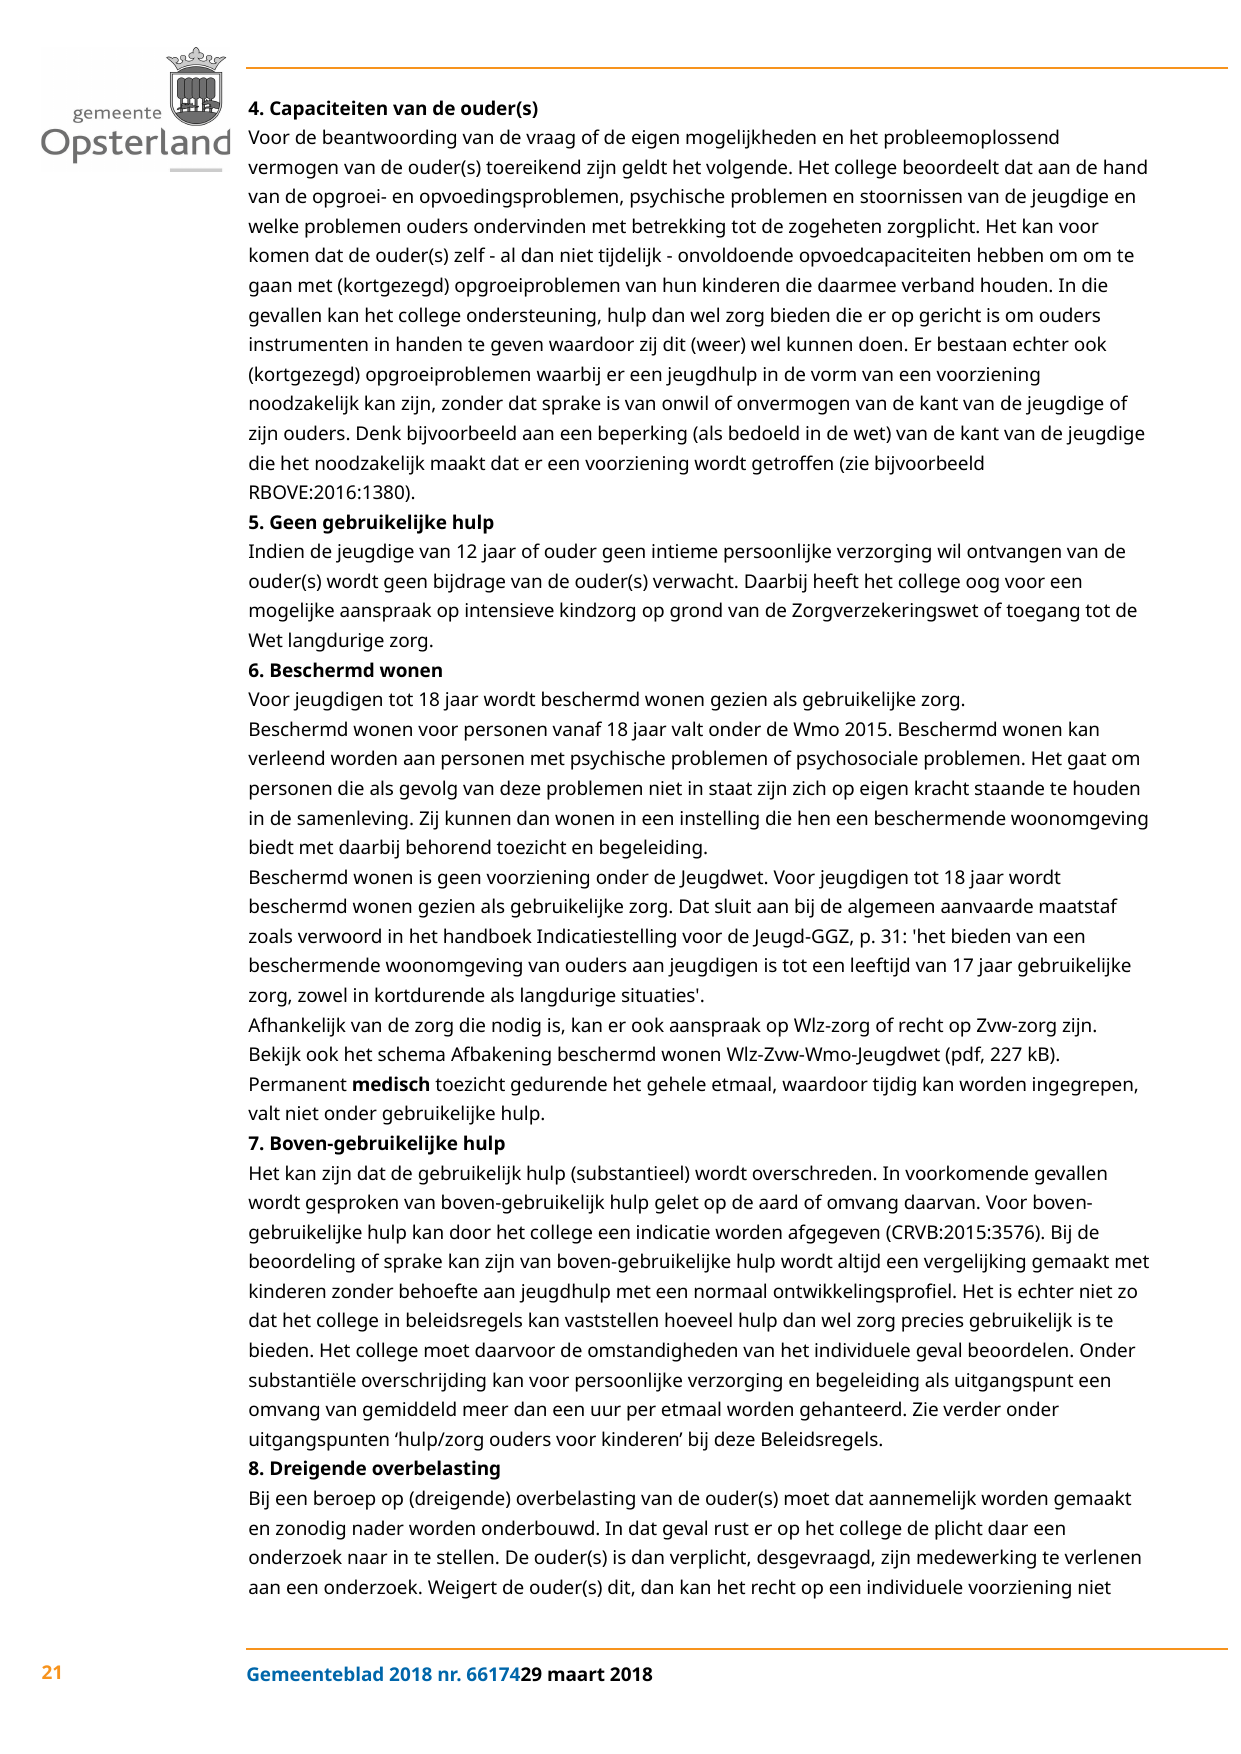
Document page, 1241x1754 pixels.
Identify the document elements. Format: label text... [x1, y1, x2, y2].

text Permanent medisch toezicht gedurende het gehele etmaal, waardoor tijdig kan worden ingegrepen, valt niet onder gebruikelijke hulp. [248, 1071, 1152, 1126]
picture [41, 47, 231, 172]
text Indien de jeugdige van 12 jaar of ouder geen intieme persoonlijke verzorging wil ontvangen van de ouder(s) wordt geen bijdrage van de ouder(s) verwacht. Daarbij heeft het college oog voor een mogelijke aanspraak op intensieve kindzorg op grond van de Zorgverzekeringswet of toegang tot de Wet langdurige zorg. [248, 538, 1152, 653]
text 8. Dreigende overbelasting [248, 1456, 1152, 1481]
text Bij een beroep op (dreigende) overbelasting van de ouder(s) moet dat aannemelijk worden gemaakt en zonodig nader worden onderbouwd. In dat geval rust er op het college de plicht daar een onderzoek naar in te stellen. De ouder(s) is dan verplicht, desgevraagd, zijn medewerking te verlenen aan een onderzoek. Weigert de ouder(s) dit, dan kan het recht op een individuele voorziening niet [248, 1485, 1152, 1600]
text 5. Geen gebruikelijke hulp [248, 509, 1152, 535]
text 6. Beschermd wonen [248, 657, 1152, 683]
text 7. Boven-gebruikelijke hulp [248, 1130, 1152, 1156]
text Voor de beantwoording van de vraag of de eigen mogelijkheden en het probleemoplossend vermogen van de ouder(s) toereikend zijn geldt het volgende. Het college beoordeelt dat aan de hand van de opgroei- en opvoedingsproblemen, psychische problemen en stoornissen van de jeugdige en welke problemen ouders ondervinden met betrekking tot de zogeheten zorgplicht. Het kan voor komen dat de ouder(s) zelf - al dan niet tijdelijk - onvoldoende opvoedcapaciteiten hebben om om te gaan met (kortgezegd) opgroeiproblemen van hun kinderen die daarmee verband houden. In die gevallen kan het college ondersteuning, hulp dan wel zorg bieden die er op gericht is om ouders instrumenten in handen te geven waardoor zij dit (weer) wel kunnen doen. Er bestaan echter ook (kortgezegd) opgroeiproblemen waarbij er een jeugdhulp in de vorm van een voorziening noodzakelijk kan zijn, zonder dat sprake is van onwil of onvermogen van de kant van de jeugdige of zijn ouders. Denk bijvoorbeeld aan een beperking (als bedoeld in de wet) van de kant van de jeugdige die het noodzakelijk maakt dat er een voorziening wordt getroffen (zie bijvoorbeeld RBOVE:2016:1380). [248, 124, 1152, 505]
text Afhankelijk van de zorg die nodig is, kan er ook aanspraak op Wlz-zorg of recht op Zvw-zorg zijn. Bekijk ook het schema Afbakening beschermd wonen Wlz-Zvw-Wmo-Jeugdwet (pdf, 227 kB). [248, 1012, 1152, 1067]
text Voor jeugdigen tot 18 jaar wordt beschermd wonen gezien als gebruikelijke zorg. [248, 686, 1152, 712]
text 4. Capaciteiten van de ouder(s) [248, 95, 1152, 121]
text Beschermd wonen voor personen vanaf 18 jaar valt onder de Wmo 2015. Beschermd wonen kan verleend worden aan personen met psychische problemen of psychosociale problemen. Het gaat om personen die als gevolg van deze problemen niet in staat zijn zich op eigen kracht staande te houden in de samenleving. Zij kunnen dan wonen in een instelling die hen een beschermende woonomgeving biedt met daarbij behorend toezicht en begeleiding. [248, 716, 1152, 860]
text Het kan zijn dat de gebruikelijk hulp (substantieel) wordt overschreden. In voorkomende gevallen wordt gesproken van boven-gebruikelijk hulp gelet op de aard of omvang daarvan. Voor boven-gebruikelijke hulp kan door het college een indicatie worden afgegeven (CRVB:2015:3576). Bij de beoordeling of sprake kan zijn van boven-gebruikelijke hulp wordt altijd een vergelijking gemaakt met kinderen zonder behoefte aan jeugdhulp met een normaal ontwikkelingsprofiel. Het is echter niet zo dat het college in beleidsregels kan vaststellen hoeveel hulp dan wel zorg precies gebruikelijk is te bieden. Het college moet daarvoor de omstandigheden van het individuele geval beoordelen. Onder substantiële overschrijding kan voor persoonlijke verzorging en begeleiding als uitgangspunt een omvang van gemiddeld meer dan een uur per etmaal worden gehanteerd. Zie verder onder uitgangspunten ‘hulp/zorg ouders voor kinderen’ bij deze Beleidsregels. [248, 1160, 1152, 1452]
text Beschermd wonen is geen voorziening onder de Jeugdwet. Voor jeugdigen tot 18 jaar wordt beschermd wonen gezien als gebruikelijke zorg. Dat sluit aan bij de algemeen aanvaarde maatstaf zoals verwoord in het handboek Indicatiestelling voor de Jeugd-GGZ, p. 31: 'het bieden van een beschermende woonomgeving van ouders aan jeugdigen is tot een leeftijd van 17 jaar gebruikelijke zorg, zowel in kortdurende als langdurige situaties'. [248, 864, 1152, 1008]
